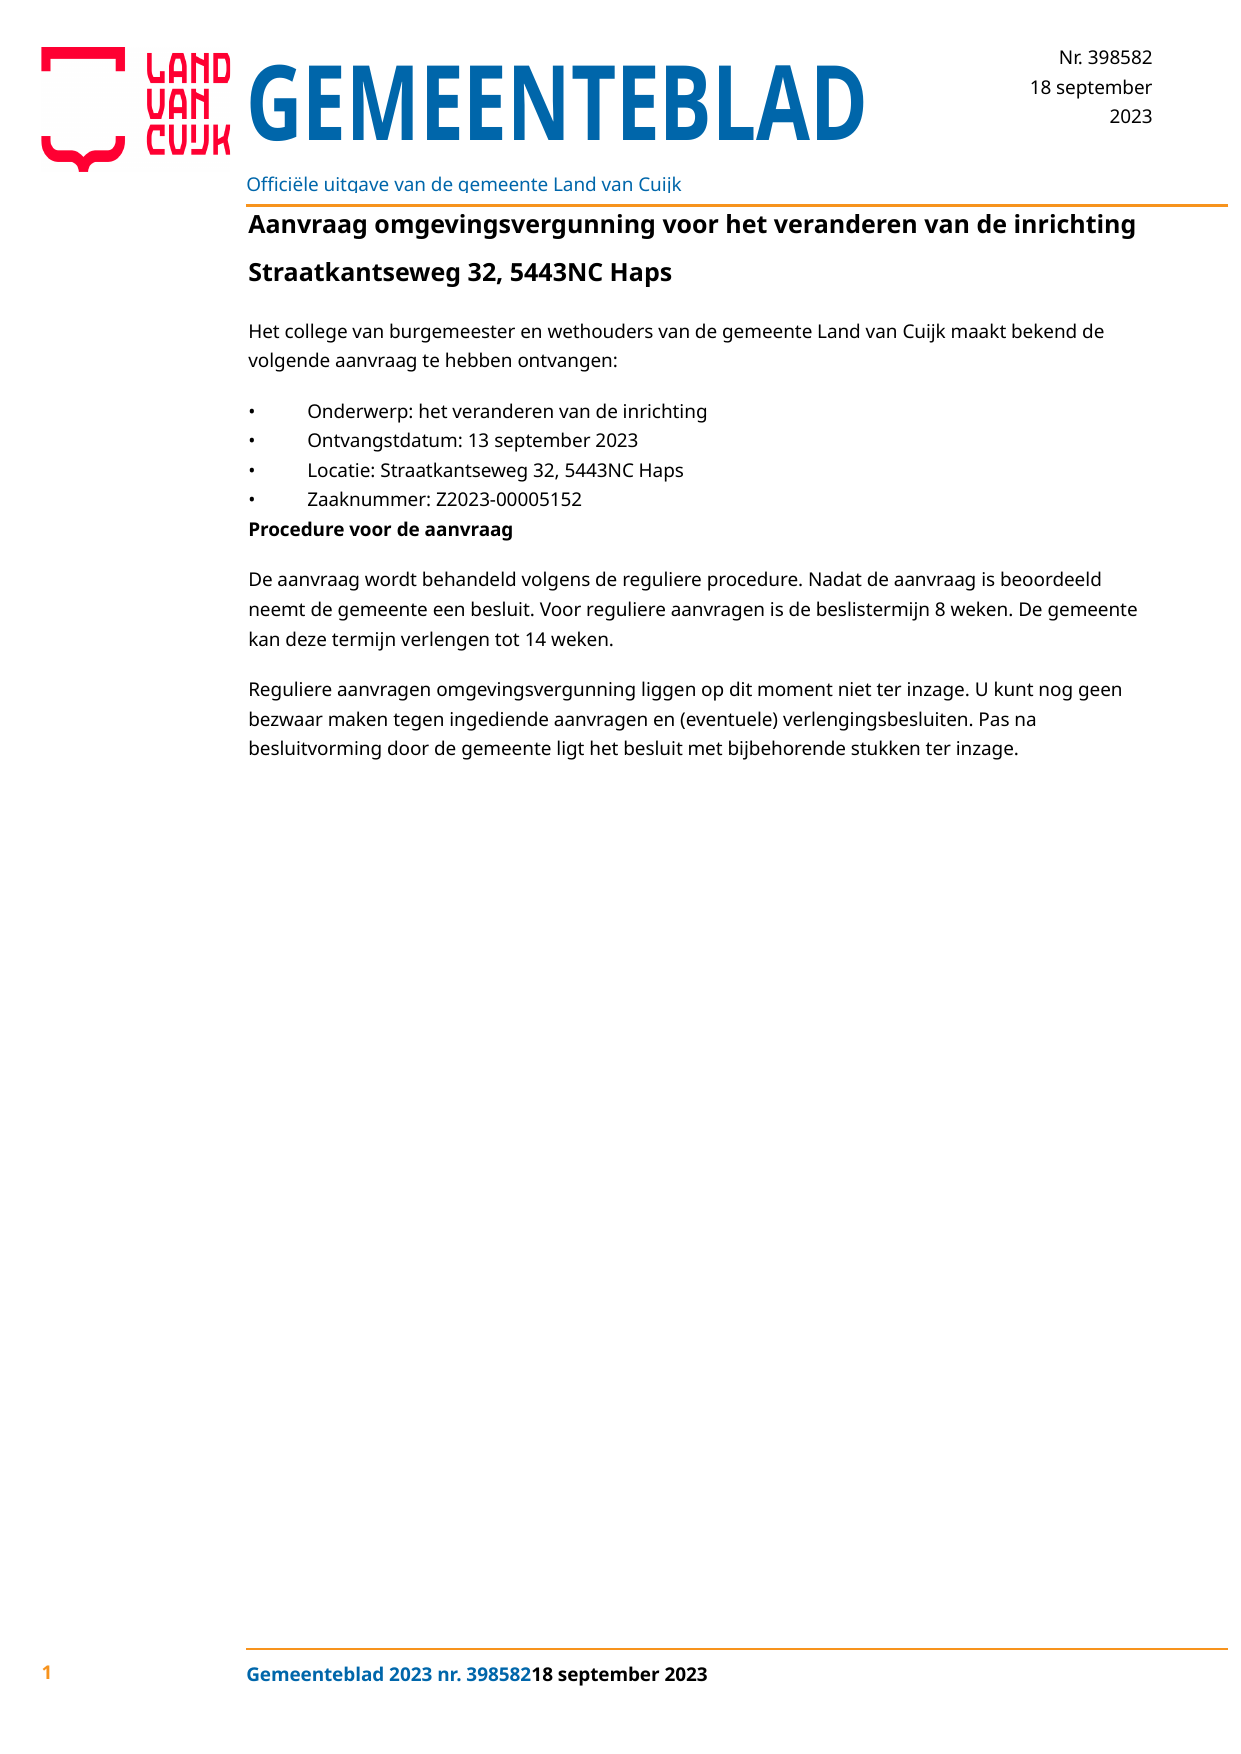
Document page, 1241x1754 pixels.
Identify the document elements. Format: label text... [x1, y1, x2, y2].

list Zaaknummer: Z2023-00005152 [248, 487, 1152, 512]
list Locatie: Straatkantseweg 32, 5443NC Haps [248, 457, 1152, 483]
picture [41, 47, 231, 172]
text De aanvraag wordt behandeld volgens de reguliere procedure. Nadat de aanvraag is beoordeeld neemt de gemeente een besluit. Voor reguliere aanvragen is de beslistermijn 8 weken. De gemeente kan deze termijn verlengen tot 14 weken. [248, 567, 1152, 652]
list Ontvangstdatum: 13 september 2023 [248, 427, 1152, 453]
text Het college van burgemeester en wethouders van de gemeente Land van Cuijk maakt bekend de volgende aanvraag te hebben ontvangen: [248, 318, 1152, 373]
text Procedure voor de aanvraag [248, 516, 1152, 542]
list Onderwerp: het veranderen van de inrichting [248, 398, 1152, 424]
text Reguliere aanvragen omgevingsvergunning liggen op dit moment niet ter inzage. U kunt nog geen bezwaar maken tegen ingediende aanvragen en (eventuele) verlengingsbesluiten. Pas na besluitvorming door de gemeente ligt het besluit met bijbehorende stukken ter inzage. [248, 676, 1152, 761]
text Aanvraag omgevingsvergunning voor het veranderen van de inrichting Straatkantseweg 32, 5443NC Haps [248, 207, 1152, 288]
